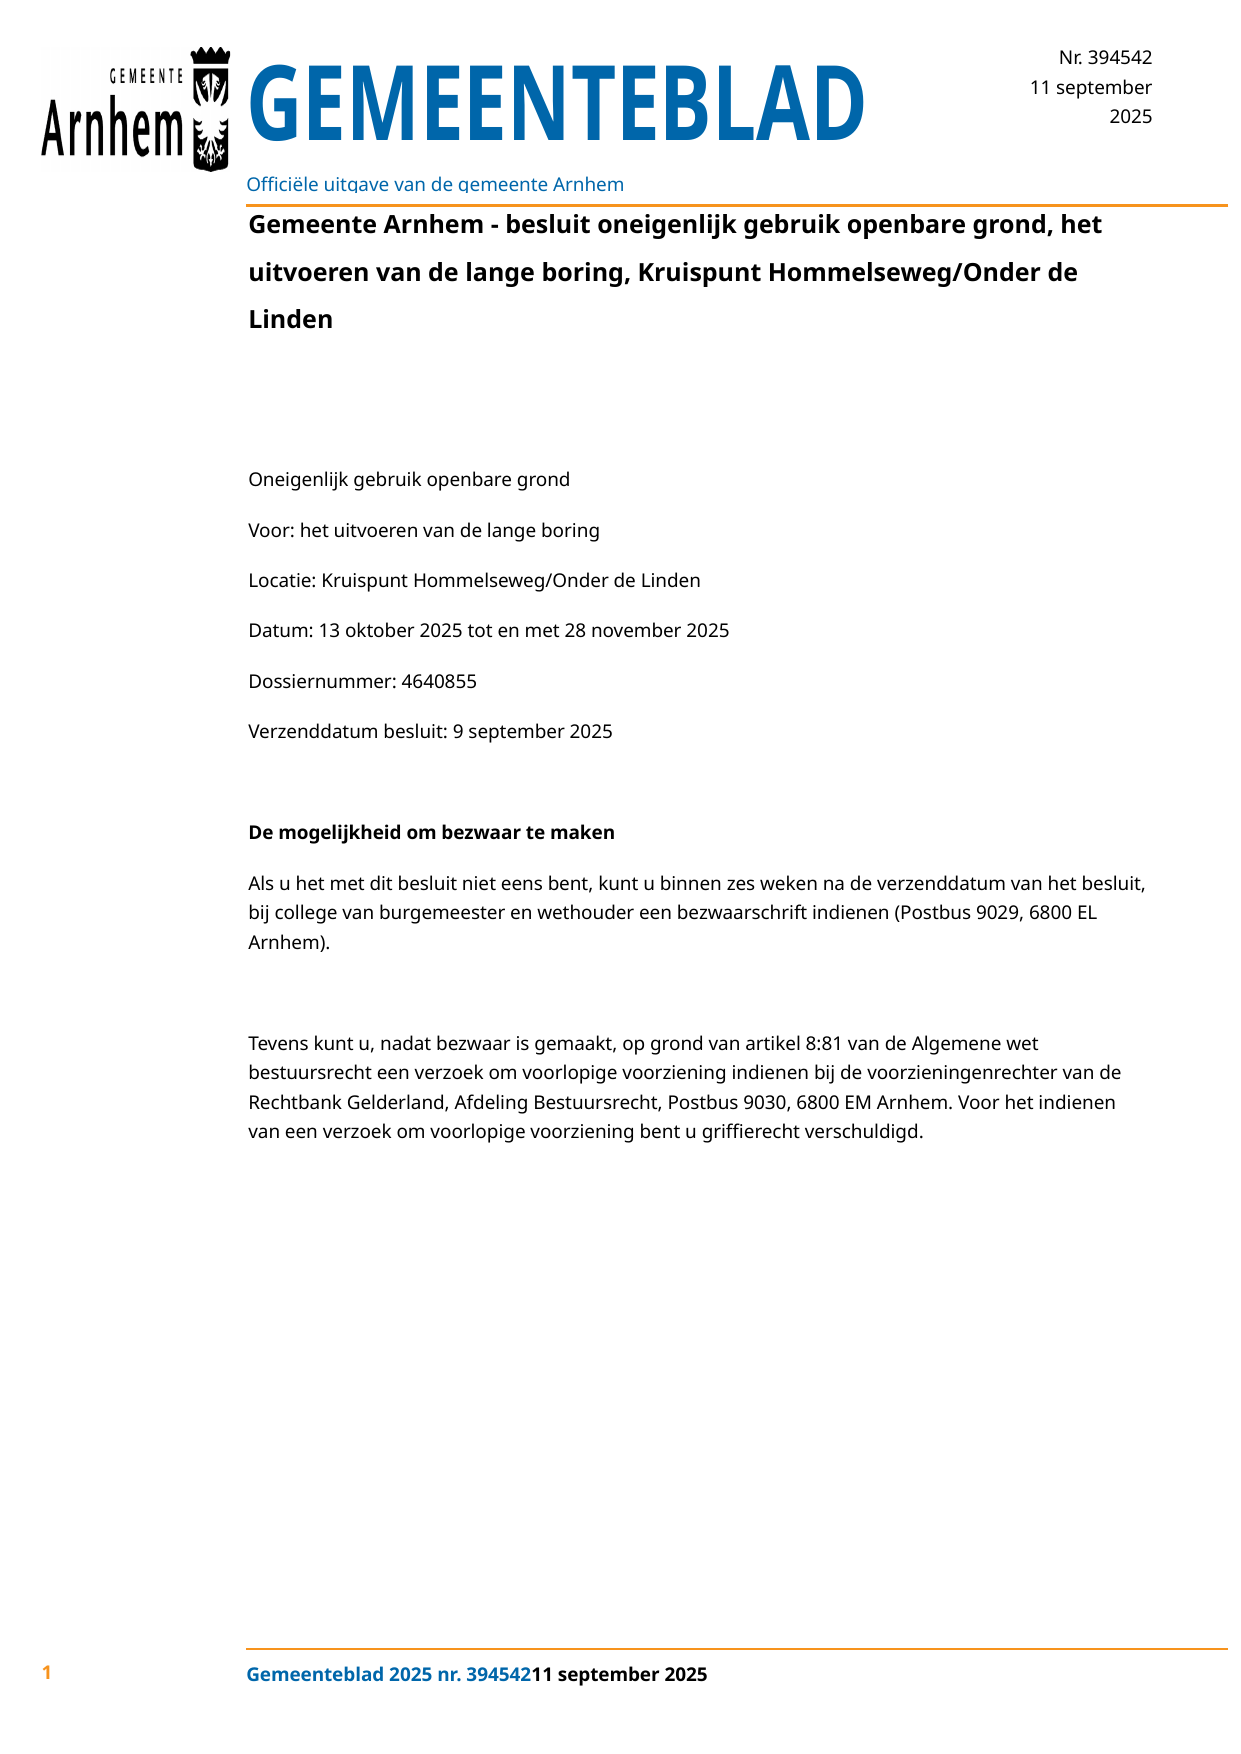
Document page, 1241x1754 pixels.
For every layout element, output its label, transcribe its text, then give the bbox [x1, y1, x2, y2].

text Datum: 13 oktober 2025 tot en met 28 november 2025 [248, 618, 1152, 643]
text Gemeente Arnhem - besluit oneigenlijk gebruik openbare grond, het uitvoeren van de lange boring, Kruispunt Hommelseweg/Onder de Linden [248, 207, 1152, 336]
text Als u het met dit besluit niet eens bent, kunt u binnen zes weken na de verzenddatum van het besluit, bij college van burgemeester en wethouder een bezwaarschrift indienen (Postbus 9029, 6800 EL Arnhem). [248, 870, 1152, 954]
text Dossiernummer: 4640855 [248, 668, 1152, 694]
text Tevens kunt u, nadat bezwaar is gemaakt, op grond van artikel 8:81 van de Algemene wet bestuursrecht een verzoek om voorlopige voorziening indienen bij de voorzieningenrechter van de Rechtbank Gelderland, Afdeling Bestuursrecht, Postbus 9030, 6800 EM Arnhem. Voor het indienen van een verzoek om voorlopige voorziening bent u griffierecht verschuldigd. [248, 1030, 1152, 1144]
text De mogelijkheid om bezwaar te maken [248, 819, 1152, 845]
text Locatie: Kruispunt Hommelseweg/Onder de Linden [248, 567, 1152, 593]
text Voor: het uitvoeren van de lange boring [248, 517, 1152, 542]
text Verzenddatum besluit: 9 september 2025 [248, 718, 1152, 744]
text Oneigenlijk gebruik openbare grond [248, 466, 1152, 492]
picture [41, 47, 231, 172]
